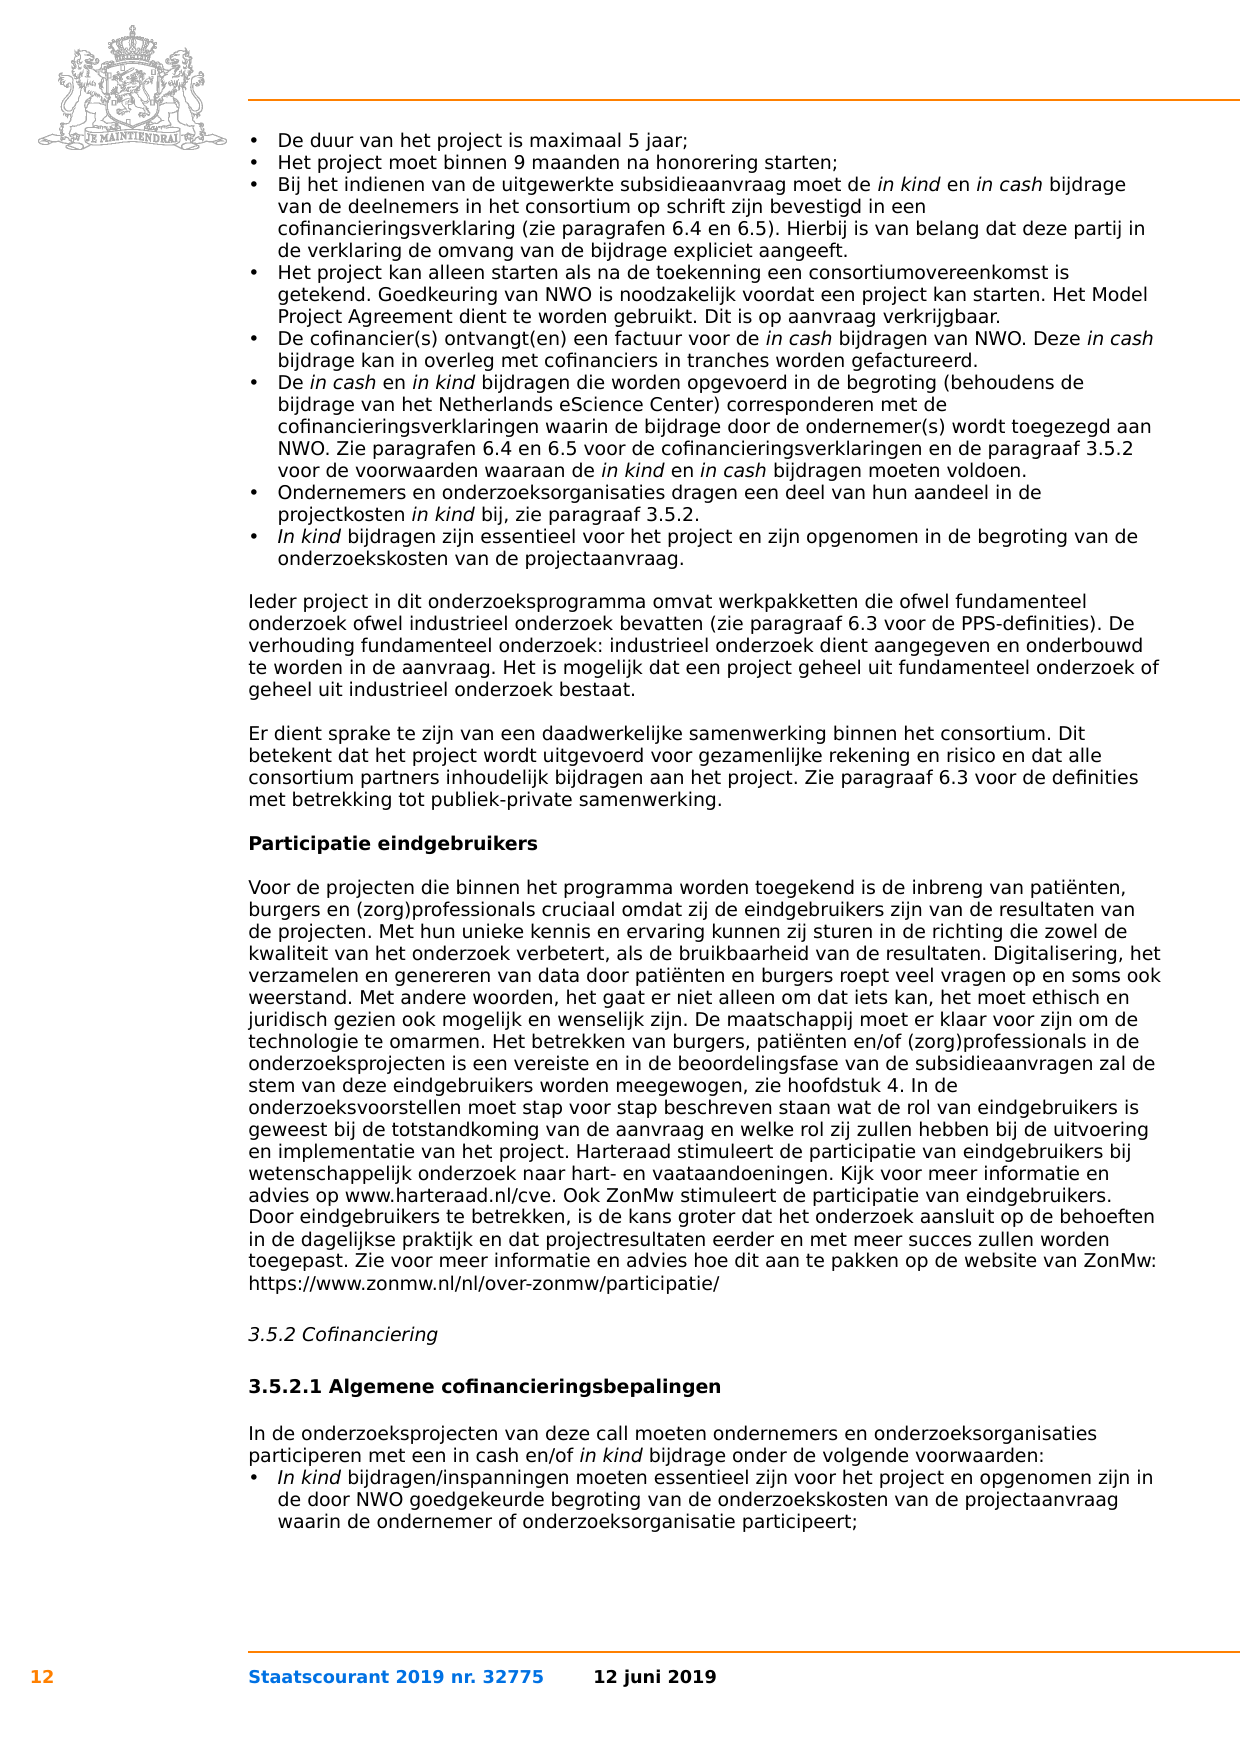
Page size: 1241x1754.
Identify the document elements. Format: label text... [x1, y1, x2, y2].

text • De cofinancier(s) ontvangt(en) een factuur voor de in cash bijdragen van NWO. Deze in cash bijdrage kan in overleg met cofinanciers in tranches worden gefactureerd. [248, 328, 1163, 372]
subtitle 3.5.2.1 Algemene cofinancieringsbepalingen [248, 1376, 1163, 1398]
subtitle Participatie eindgebruikers [248, 833, 1163, 855]
text • In kind bijdragen zijn essentieel voor het project en zijn opgenomen in de begroting van de onderzoekskosten van de projectaanvraag. [248, 526, 1163, 569]
text • Het project kan alleen starten als na de toekenning een consortiumovereenkomst is getekend. Goedkeuring van NWO is noodzakelijk voordat een project kan starten. Het Model Project Agreement dient te worden gebruikt. Dit is op aanvraag verkrijgbaar. [248, 262, 1163, 328]
text • Ondernemers en onderzoeksorganisaties dragen een deel van hun aandeel in de projectkosten in kind bij, zie paragraaf 3.5.2. [248, 482, 1163, 526]
text Voor de projecten die binnen het programma worden toegekend is de inbreng van patiënten, burgers en (zorg)professionals cruciaal omdat zij de eindgebruikers zijn van de resultaten van de projecten. Met hun unieke kennis en ervaring kunnen zij sturen in de richting die zowel de kwaliteit van het onderzoek verbetert, als de bruikbaarheid van de resultaten. Digitalisering, het verzamelen en genereren van data door patiënten en burgers roept veel vragen op en soms ook weerstand. Met andere woorden, het gaat er niet alleen om dat iets kan, het moet ethisch en juridisch gezien ook mogelijk en wenselijk zijn. De maatschappij moet er klaar voor zijn om de technologie te omarmen. Het betrekken van burgers, patiënten en/of (zorg)professionals in de onderzoeksprojecten is een vereiste en in de beoordelingsfase van de subsidieaanvragen zal de stem van deze eindgebruikers worden meegewogen, zie hoofdstuk 4. In de onderzoeksvoorstellen moet stap voor stap beschreven staan wat de rol van eindgebruikers is geweest bij de totstandkoming van de aanvraag en welke rol zij zullen hebben bij de uitvoering en implementatie van het project. Harteraad stimuleert de participatie van eindgebruikers bij wetenschappelijk onderzoek naar hart- en vaataandoeningen. Kijk voor meer informatie en advies op www.harteraad.nl/cve. Ook ZonMw stimuleert de participatie van eindgebruikers. Door eindgebruikers te betrekken, is de kans groter dat het onderzoek aansluit op de behoeften in de dagelijkse praktijk en dat projectresultaten eerder en met meer succes zullen worden toegepast. Zie voor meer informatie en advies hoe dit aan te pakken op de website van ZonMw: https://www.zonmw.nl/nl/over-zonmw/participatie/ [248, 877, 1163, 1294]
text • Bij het indienen van de uitgewerkte subsidieaanvraag moet de in kind en in cash bijdrage van de deelnemers in het consortium op schrift zijn bevestigd in een cofinancieringsverklaring (zie paragrafen 6.4 en 6.5). Hierbij is van belang dat deze partij in de verklaring de omvang van de bijdrage expliciet aangeeft. [248, 174, 1163, 262]
text Er dient sprake te zijn van een daadwerkelijke samenwerking binnen het consortium. Dit betekent dat het project wordt uitgevoerd voor gezamenlijke rekening en risico en dat alle consortium partners inhoudelijk bijdragen aan het project. Zie paragraaf 6.3 voor de definities met betrekking tot publiek-private samenwerking. [248, 723, 1163, 811]
text • In kind bijdragen/inspanningen moeten essentieel zijn voor het project en opgenomen zijn in de door NWO goedgekeurde begroting van de onderzoekskosten van de projectaanvraag waarin de ondernemer of onderzoeksorganisatie participeert; [248, 1467, 1163, 1533]
picture [38, 25, 227, 150]
subtitle 3.5.2 Cofinanciering [248, 1324, 1163, 1346]
text • Het project moet binnen 9 maanden na honorering starten; [248, 152, 1163, 174]
text • De duur van het project is maximaal 5 jaar; [248, 130, 1163, 152]
text Ieder project in dit onderzoeksprogramma omvat werkpakketten die ofwel fundamenteel onderzoek ofwel industrieel onderzoek bevatten (zie paragraaf 6.3 voor de PPS-definities). De verhouding fundamenteel onderzoek: industrieel onderzoek dient aangegeven en onderbouwd te worden in de aanvraag. Het is mogelijk dat een project geheel uit fundamenteel onderzoek of geheel uit industrieel onderzoek bestaat. [248, 591, 1163, 701]
text • De in cash en in kind bijdragen die worden opgevoerd in de begroting (behoudens de bijdrage van het Netherlands eScience Center) corresponderen met de cofinancieringsverklaringen waarin de bijdrage door de ondernemer(s) wordt toegezegd aan NWO. Zie paragrafen 6.4 en 6.5 voor de cofinancieringsverklaringen en de paragraaf 3.5.2 voor de voorwaarden waaraan de in kind en in cash bijdragen moeten voldoen. [248, 372, 1163, 482]
text In de onderzoeksprojecten van deze call moeten ondernemers en onderzoeksorganisaties participeren met een in cash en/of in kind bijdrage onder de volgende voorwaarden: [248, 1423, 1163, 1467]
